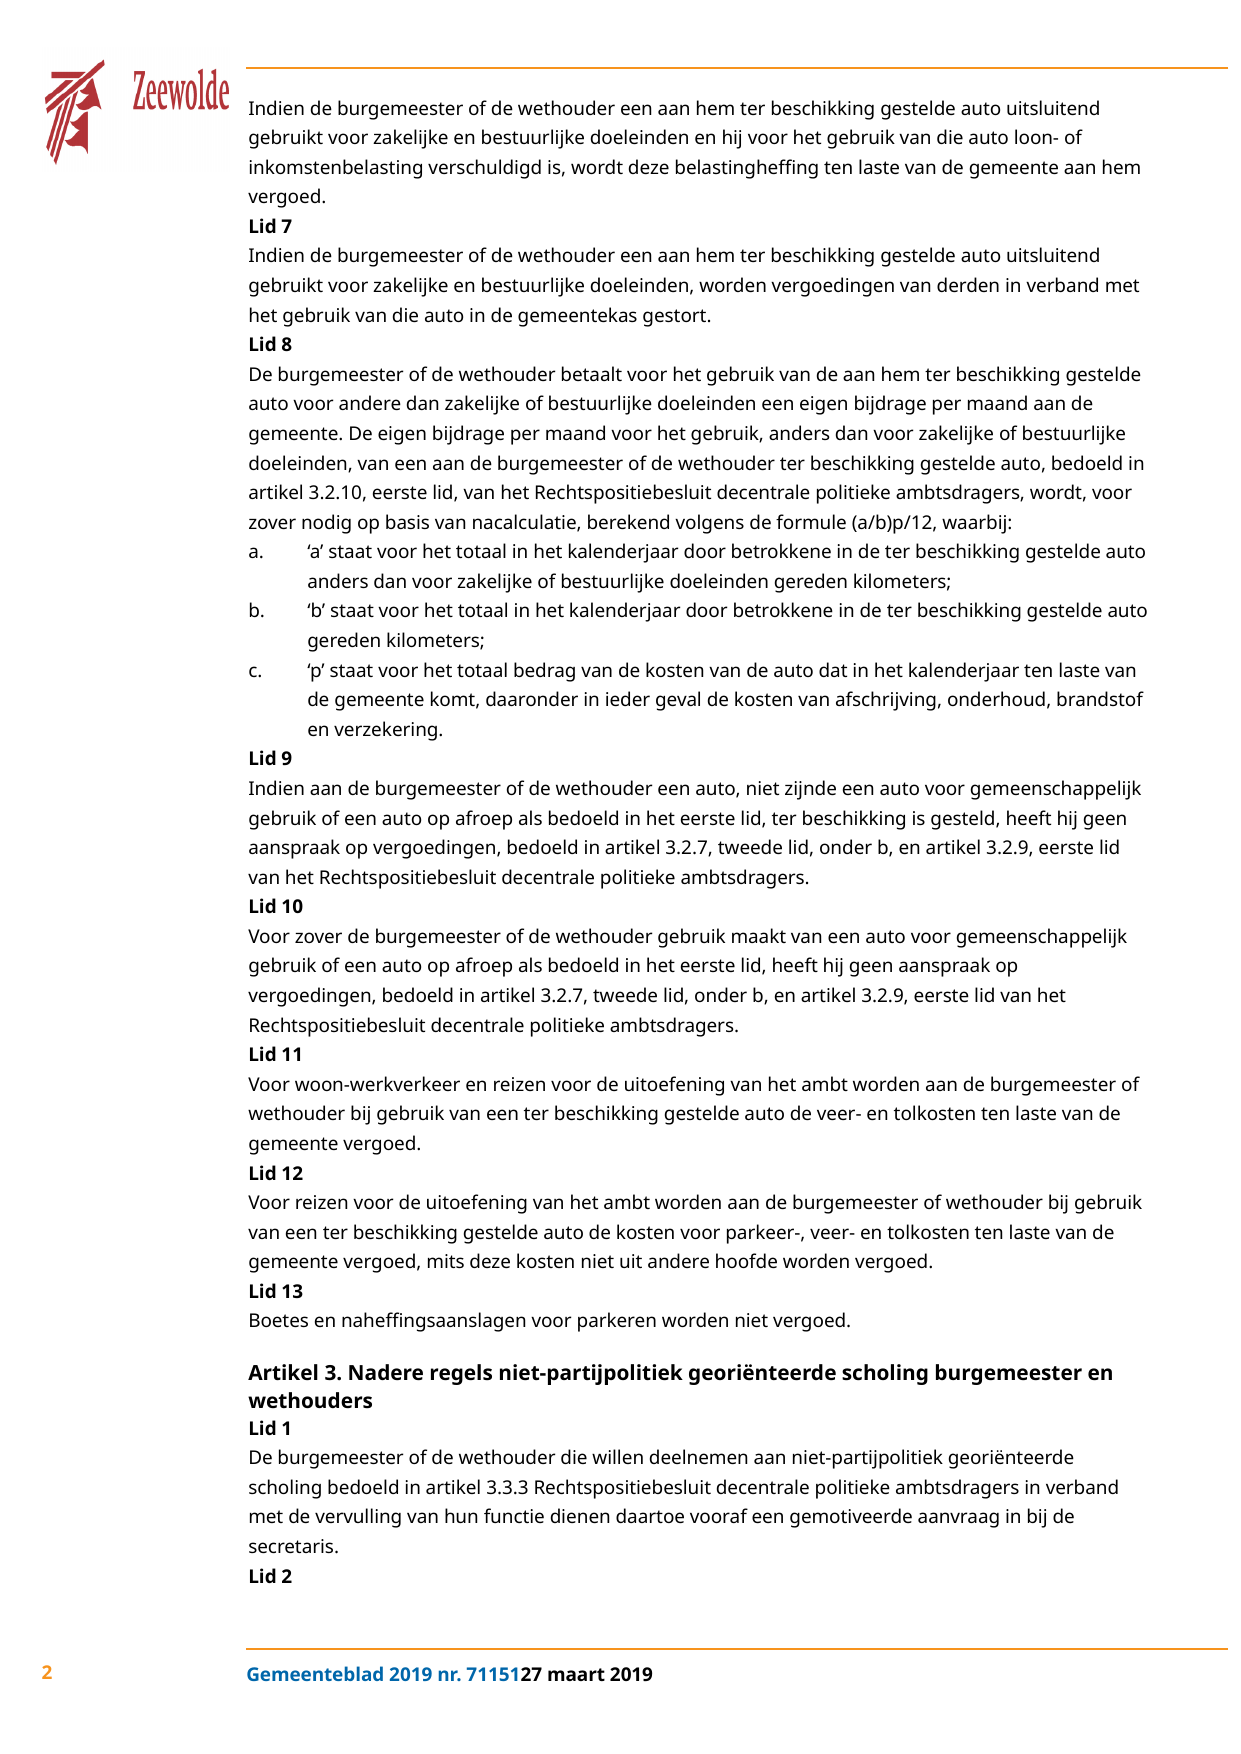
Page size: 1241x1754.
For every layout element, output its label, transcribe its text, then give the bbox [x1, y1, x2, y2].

text Lid 7 [248, 213, 1152, 239]
picture [41, 47, 231, 172]
text Indien de burgemeester of de wethouder een aan hem ter beschikking gestelde auto uitsluitend gebruikt voor zakelijke en bestuurlijke doeleinden, worden vergoedingen van derden in verband met het gebruik van die auto in de gemeentekas gestort. [248, 243, 1152, 328]
text Artikel 3. Nadere regels niet-partijpolitiek georiënteerde scholing burgemeester en wethouders [248, 1358, 1152, 1415]
text Lid 1 [248, 1415, 1152, 1441]
text Voor reizen voor de uitoefening van het ambt worden aan de burgemeester of wethouder bij gebruik van een ter beschikking gestelde auto de kosten voor parkeer-, veer- en tolkosten ten laste van de gemeente vergoed, mits deze kosten niet uit andere hoofde worden vergoed. [248, 1189, 1152, 1274]
text De burgemeester of de wethouder die willen deelnemen aan niet-partijpolitiek georiënteerde scholing bedoeld in artikel 3.3.3 Rechtspositiebesluit decentrale politieke ambtsdragers in verband met de vervulling van hun functie dienen daartoe vooraf een gemotiveerde aanvraag in bij de secretaris. [248, 1444, 1152, 1559]
list ‘a’ staat voor het totaal in het kalenderjaar door betrokkene in de ter beschikking gestelde auto anders dan voor zakelijke of bestuurlijke doeleinden gereden kilometers; [248, 538, 1152, 594]
text Lid 10 [248, 893, 1152, 919]
text Lid 12 [248, 1160, 1152, 1186]
text Boetes en naheffingsaanslagen voor parkeren worden niet vergoed. [248, 1308, 1152, 1333]
list ‘p’ staat voor het totaal bedrag van de kosten van de auto dat in het kalenderjaar ten laste van de gemeente komt, daaronder in ieder geval de kosten van afschrijving, onderhoud, brandstof en verzekering. [248, 657, 1152, 742]
text Voor zover de burgemeester of de wethouder gebruik maakt van een auto voor gemeenschappelijk gebruik of een auto op afroep als bedoeld in het eerste lid, heeft hij geen aanspraak op vergoedingen, bedoeld in artikel 3.2.7, tweede lid, onder b, en artikel 3.2.9, eerste lid van het Rechtspositiebesluit decentrale politieke ambtsdragers. [248, 923, 1152, 1038]
list ‘b’ staat voor het totaal in het kalenderjaar door betrokkene in de ter beschikking gestelde auto gereden kilometers; [248, 598, 1152, 653]
text Lid 2 [248, 1563, 1152, 1589]
text Lid 9 [248, 746, 1152, 771]
text Voor woon-werkverkeer en reizen voor de uitoefening van het ambt worden aan de burgemeester of wethouder bij gebruik van een ter beschikking gestelde auto de veer- en tolkosten ten laste van de gemeente vergoed. [248, 1071, 1152, 1156]
text Indien aan de burgemeester of de wethouder een auto, niet zijnde een auto voor gemeenschappelijk gebruik of een auto op afroep als bedoeld in het eerste lid, ter beschikking is gesteld, heeft hij geen aanspraak op vergoedingen, bedoeld in artikel 3.2.7, tweede lid, onder b, en artikel 3.2.9, eerste lid van het Rechtspositiebesluit decentrale politieke ambtsdragers. [248, 775, 1152, 890]
text Lid 11 [248, 1041, 1152, 1067]
text Lid 13 [248, 1278, 1152, 1304]
text Lid 8 [248, 331, 1152, 357]
text De burgemeester of de wethouder betaalt voor het gebruik van de aan hem ter beschikking gestelde auto voor andere dan zakelijke of bestuurlijke doeleinden een eigen bijdrage per maand aan de gemeente. De eigen bijdrage per maand voor het gebruik, anders dan voor zakelijke of bestuurlijke doeleinden, van een aan de burgemeester of de wethouder ter beschikking gestelde auto, bedoeld in artikel 3.2.10, eerste lid, van het Rechtspositiebesluit decentrale politieke ambtsdragers, wordt, voor zover nodig op basis van nacalculatie, berekend volgens de formule (a/b)p/12, waarbij: [248, 361, 1152, 535]
text Indien de burgemeester of de wethouder een aan hem ter beschikking gestelde auto uitsluitend gebruikt voor zakelijke en bestuurlijke doeleinden en hij voor het gebruik van die auto loon- of inkomstenbelasting verschuldigd is, wordt deze belastingheffing ten laste van de gemeente aan hem vergoed. [248, 95, 1152, 209]
